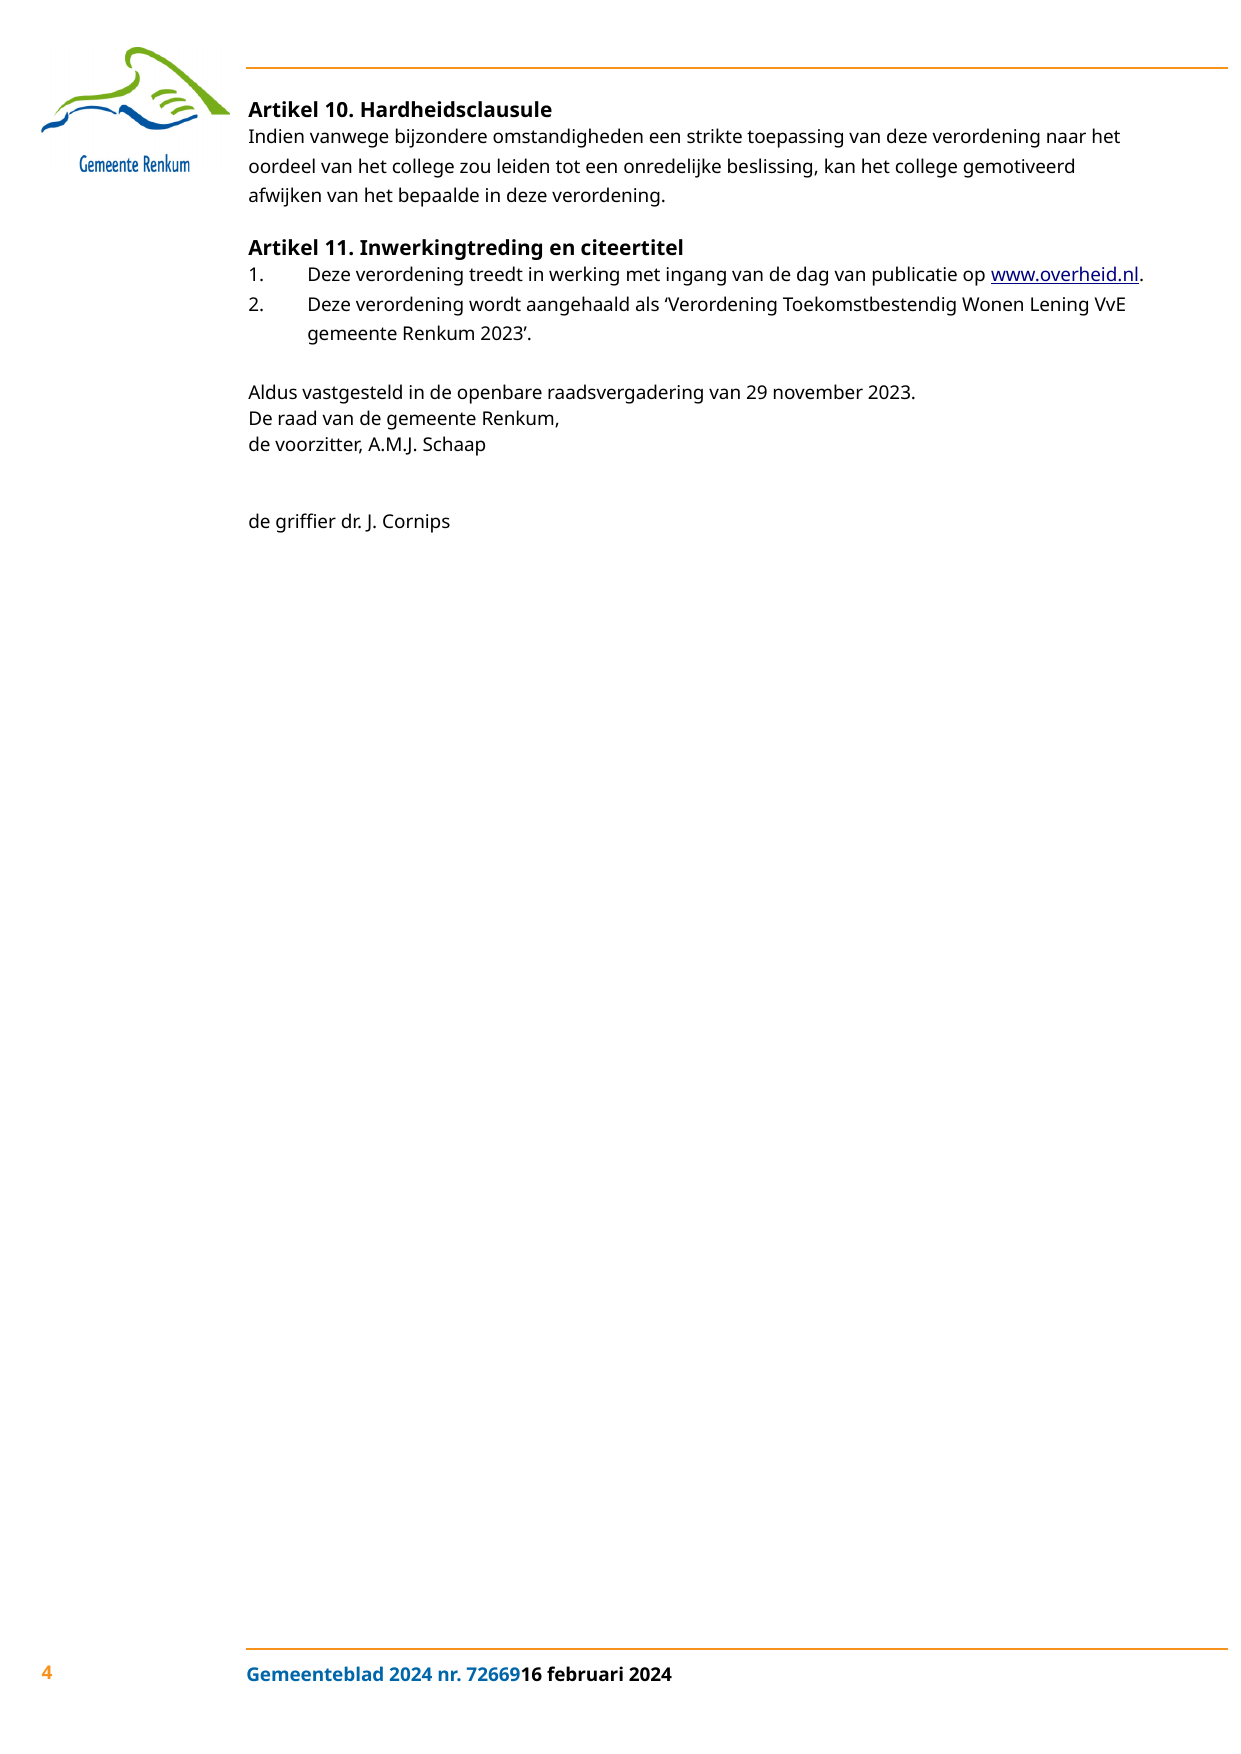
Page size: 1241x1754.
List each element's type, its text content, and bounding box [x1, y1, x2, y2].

text Indien vanwege bijzondere omstandigheden een strikte toepassing van deze verordening naar het oordeel van het college zou leiden tot een onredelijke beslissing, kan het college gemotiveerd afwijken van het bepaalde in deze verordening. [248, 123, 1152, 208]
text Aldus vastgesteld in de openbare raadsvergadering van 29 november 2023. [248, 379, 1152, 405]
text Artikel 11. Inwerkingtreding en citeertitel [248, 233, 1152, 261]
text de griffier dr. J. Cornips [248, 508, 1152, 534]
list Deze verordening wordt aangehaald als ‘Verordening Toekomstbestendig Wonen Lening VvE gemeente Renkum 2023’. [248, 291, 1152, 346]
list Deze verordening treedt in werking met ingang van de dag van publicatie op www.overheid.nl. [248, 261, 1152, 287]
text Artikel 10. Hardheidsclausule [248, 95, 1152, 123]
text De raad van de gemeente Renkum, [248, 405, 1152, 431]
text de voorzitter, A.M.J. Schaap [248, 431, 1152, 457]
picture [41, 47, 231, 172]
